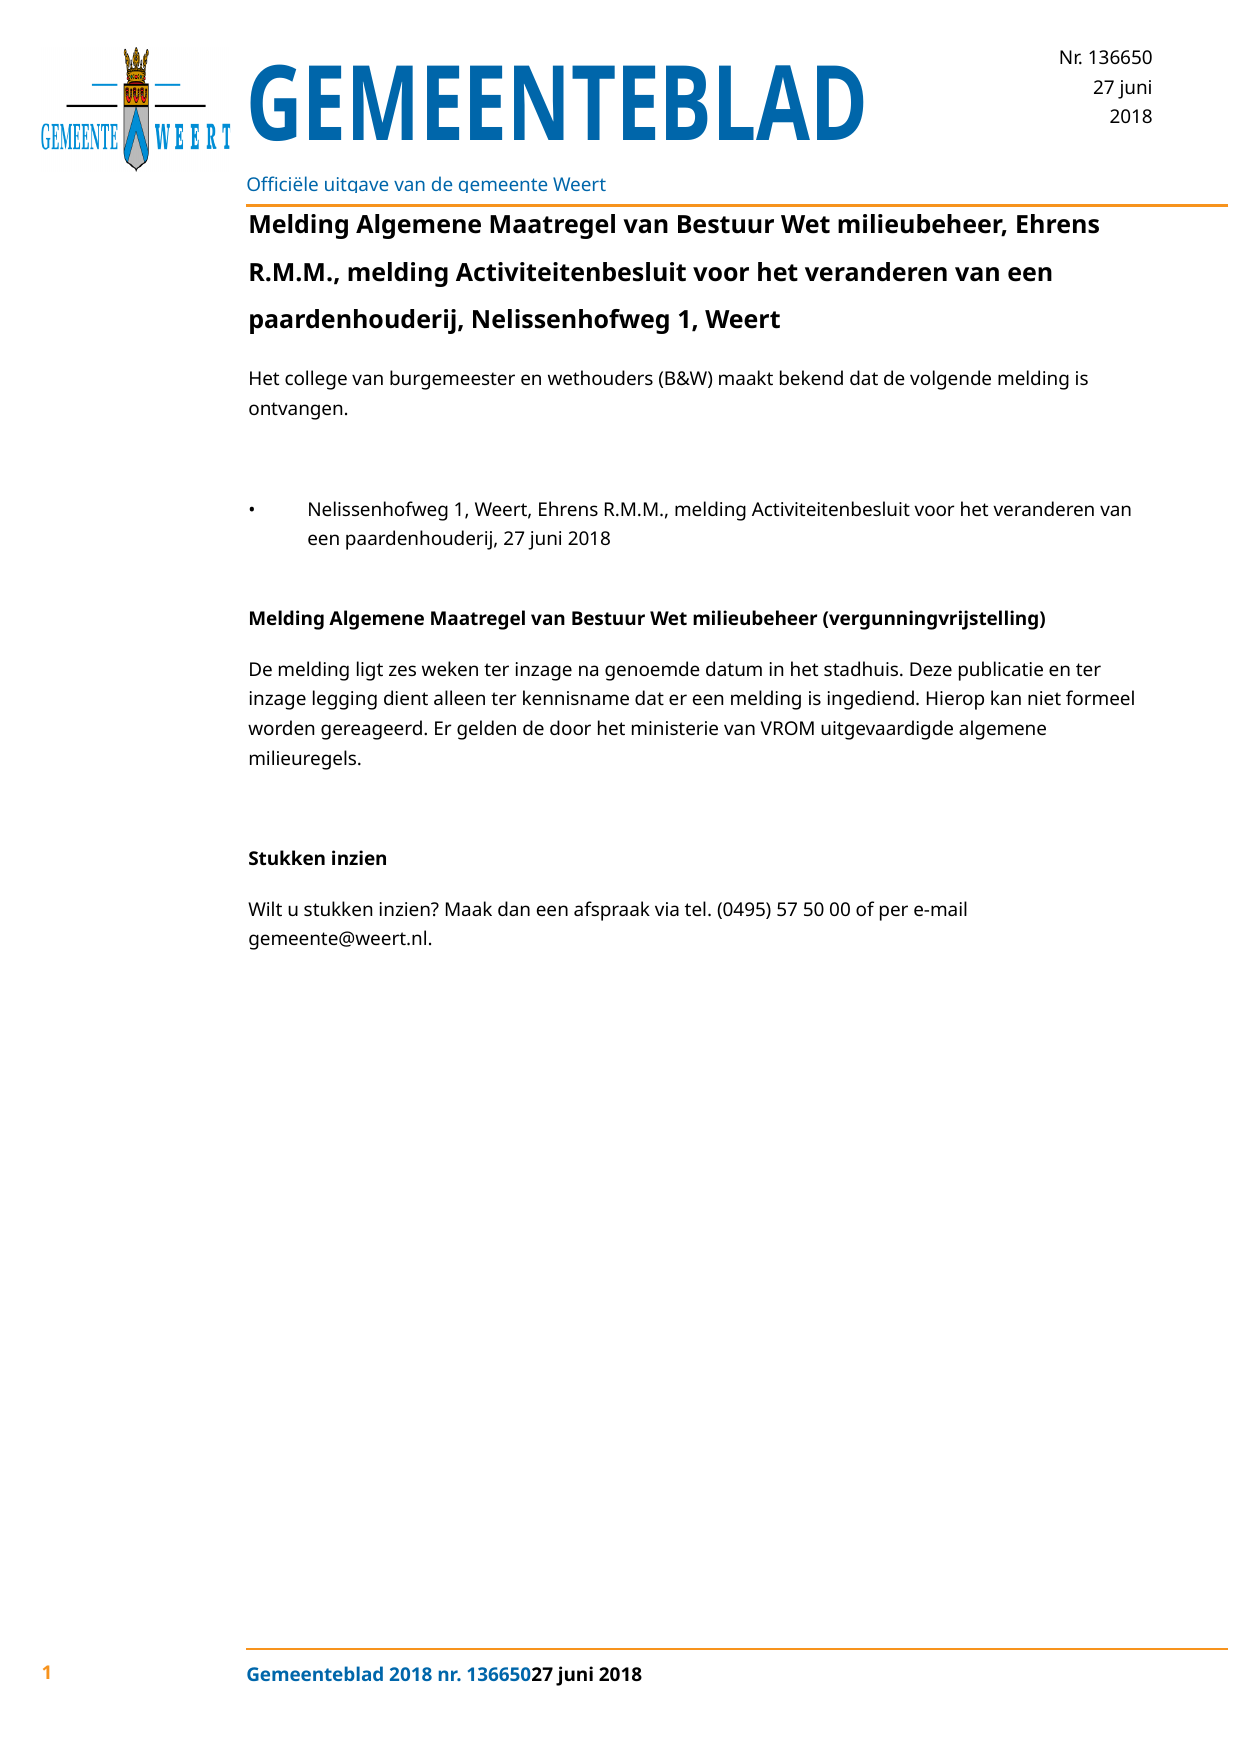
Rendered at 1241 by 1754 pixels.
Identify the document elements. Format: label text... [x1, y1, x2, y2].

picture [41, 47, 231, 172]
text Stukken inzien [248, 846, 1152, 871]
text Wilt u stukken inzien? Maak dan een afspraak via tel. (0495) 57 50 00 of per e-mail gemeente@weert.nl. [248, 896, 1152, 951]
text Melding Algemene Maatregel van Bestuur Wet milieubeheer (vergunningvrijstelling) [248, 606, 1152, 631]
text De melding ligt zes weken ter inzage na genoemde datum in het stadhuis. Deze publicatie en ter inzage legging dient alleen ter kennisname dat er een melding is ingediend. Hierop kan niet formeel worden gereageerd. Er gelden de door het ministerie van VROM uitgevaardigde algemene milieuregels. [248, 656, 1152, 770]
list Nelissenhofweg 1, Weert, Ehrens R.M.M., melding Activiteitenbesluit voor het veranderen van een paardenhouderij, 27 juni 2018 [248, 496, 1152, 551]
text Het college van burgemeester en wethouders (B&W) maakt bekend dat de volgende melding is ontvangen. [248, 366, 1152, 421]
text Melding Algemene Maatregel van Bestuur Wet milieubeheer, Ehrens R.M.M., melding Activiteitenbesluit voor het veranderen van een paardenhouderij, Nelissenhofweg 1, Weert [248, 207, 1152, 336]
